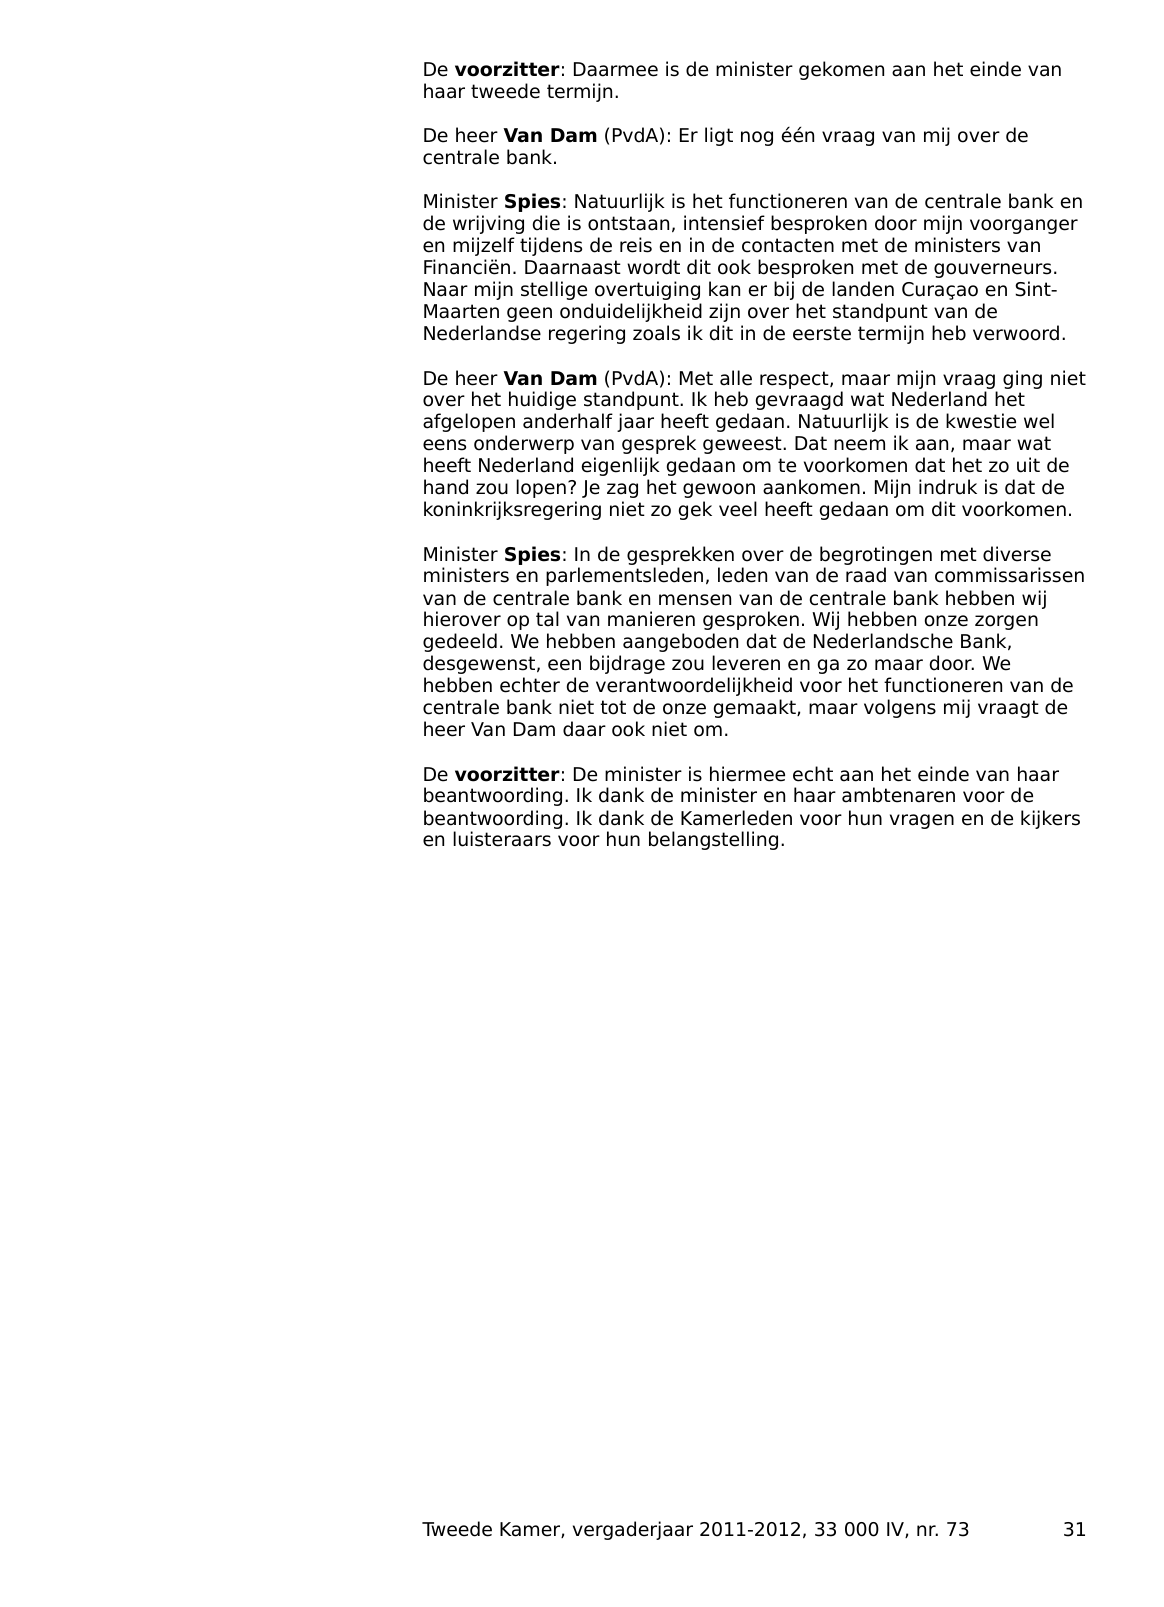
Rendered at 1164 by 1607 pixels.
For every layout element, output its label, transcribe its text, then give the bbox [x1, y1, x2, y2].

text De heer Van Dam (PvdA): Met alle respect, maar mijn vraag ging niet over het huidige standpunt. Ik heb gevraagd wat Nederland het afgelopen anderhalf jaar heeft gedaan. Natuurlijk is de kwestie wel eens onderwerp van gesprek geweest. Dat neem ik aan, maar wat heeft Nederland eigenlijk gedaan om te voorkomen dat het zo uit de hand zou lopen? Je zag het gewoon aankomen. Mijn indruk is dat de koninkrijksregering niet zo gek veel heeft gedaan om dit voorkomen. [422, 367, 1087, 521]
text Minister Spies: In de gesprekken over de begrotingen met diverse ministers en parlementsleden, leden van de raad van commissarissen van de centrale bank en mensen van de centrale bank hebben wij hierover op tal van manieren gesproken. Wij hebben onze zorgen gedeeld. We hebben aangeboden dat de Nederlandsche Bank, desgewenst, een bijdrage zou leveren en ga zo maar door. We hebben echter de verantwoordelijkheid voor het functioneren van de centrale bank niet tot de onze gemaakt, maar volgens mij vraagt de heer Van Dam daar ook niet om. [422, 543, 1087, 741]
text De heer Van Dam (PvdA): Er ligt nog één vraag van mij over de centrale bank. [422, 125, 1087, 169]
text Minister Spies: Natuurlijk is het functioneren van de centrale bank en de wrijving die is ontstaan, intensief besproken door mijn voorganger en mijzelf tijdens de reis en in de contacten met de ministers van Financiën. Daarnaast wordt dit ook besproken met de gouverneurs. Naar mijn stellige overtuiging kan er bij de landen Curaçao en Sint-Maarten geen onduidelijkheid zijn over het standpunt van de Nederlandse regering zoals ik dit in de eerste termijn heb verwoord. [422, 191, 1087, 345]
text De voorzitter: Daarmee is de minister gekomen aan het einde van haar tweede termijn. [422, 59, 1087, 103]
text De voorzitter: De minister is hiermee echt aan het einde van haar beantwoording. Ik dank de minister en haar ambtenaren voor de beantwoording. Ik dank de Kamerleden voor hun vragen en de kijkers en luisteraars voor hun belangstelling. [422, 763, 1087, 851]
